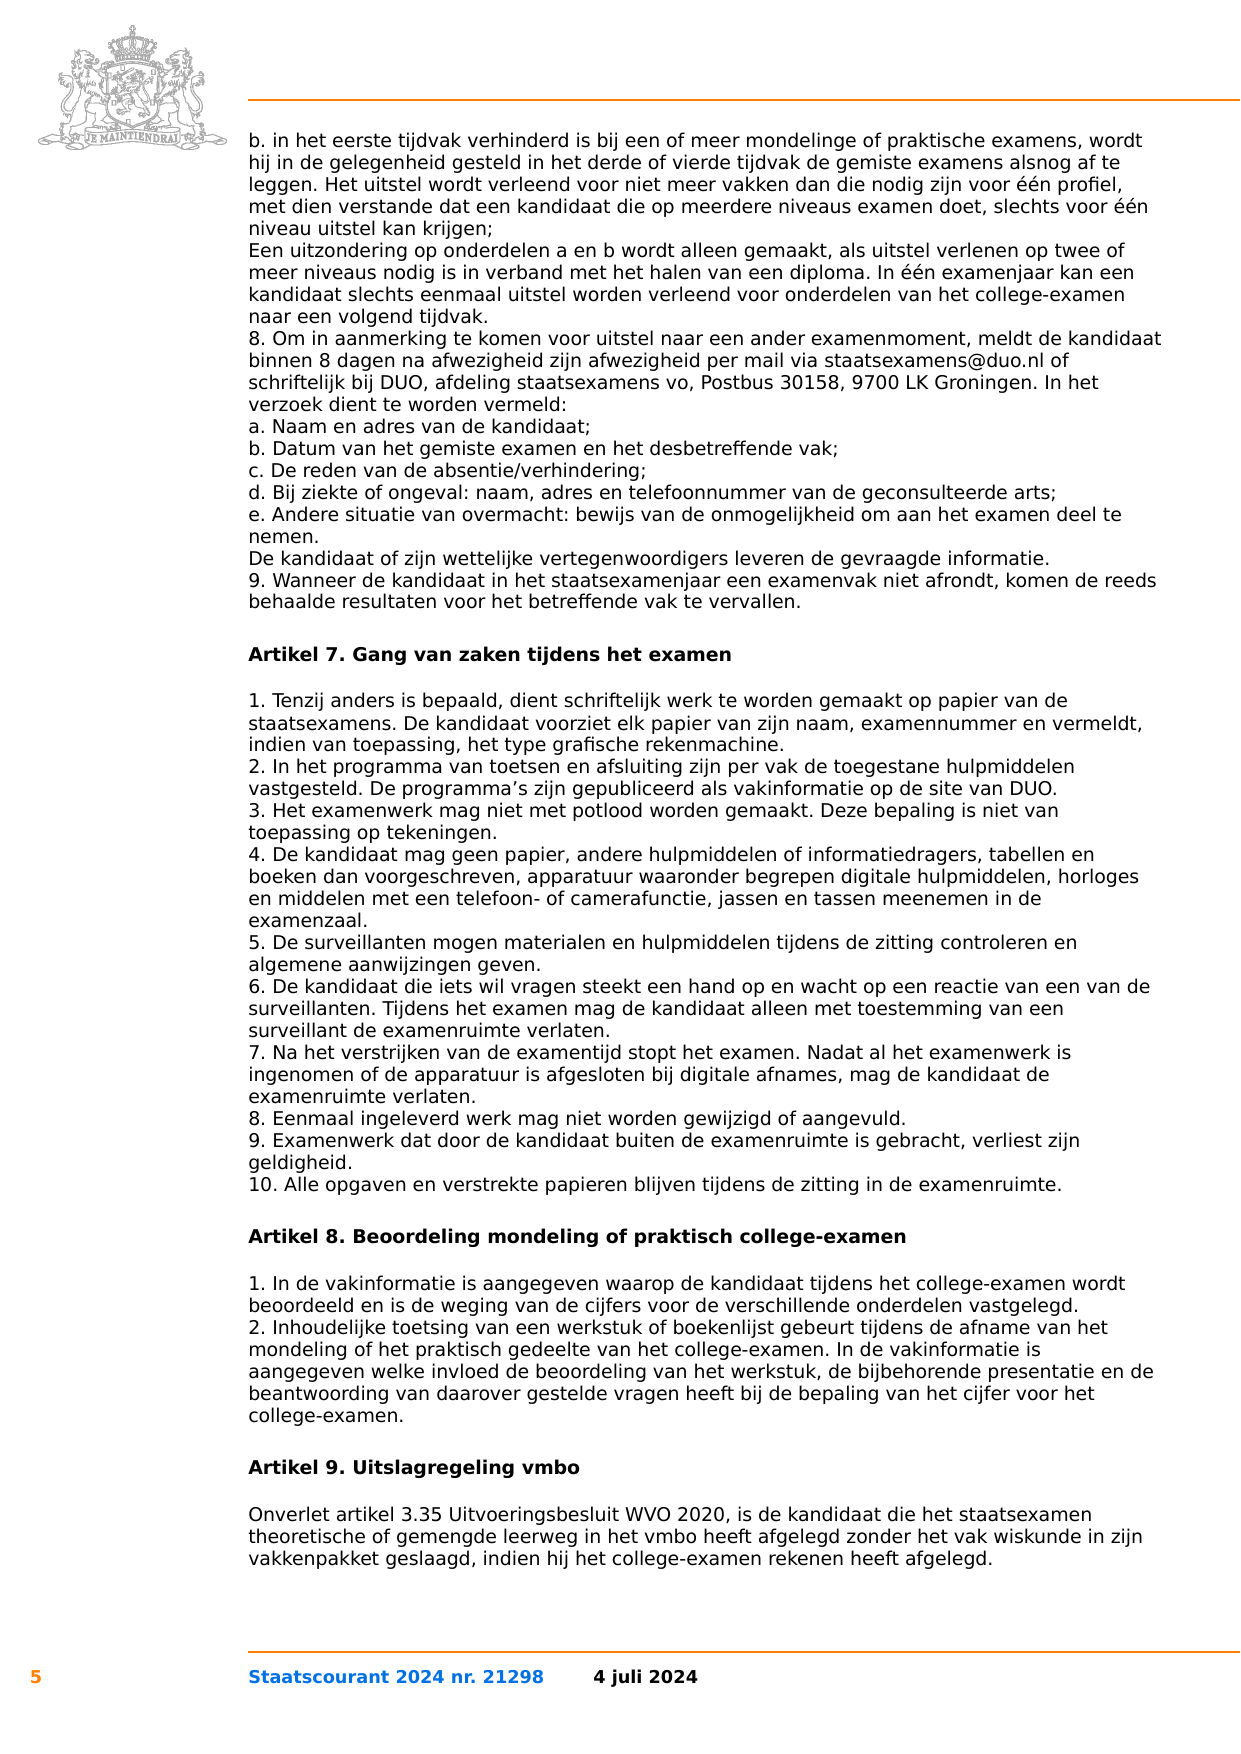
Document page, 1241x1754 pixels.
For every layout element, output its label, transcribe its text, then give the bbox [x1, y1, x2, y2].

text b. in het eerste tijdvak verhinderd is bij een of meer mondelinge of praktische examens, wordt hij in de gelegenheid gesteld in het derde of vierde tijdvak de gemiste examens alsnog af te leggen. Het uitstel wordt verleend voor niet meer vakken dan die nodig zijn voor één profiel, met dien verstande dat een kandidaat die op meerdere niveaus examen doet, slechts voor één niveau uitstel kan krijgen; [248, 130, 1163, 240]
text 4. De kandidaat mag geen papier, andere hulpmiddelen of informatiedragers, tabellen en boeken dan voorgeschreven, apparatuur waaronder begrepen digitale hulpmiddelen, horloges en middelen met een telefoon- of camerafunctie, jassen en tassen meenemen in de examenzaal. [248, 844, 1163, 932]
text 8. Om in aanmerking te komen voor uitstel naar een ander examenmoment, meldt de kandidaat binnen 8 dagen na afwezigheid zijn afwezigheid per mail via staatsexamens@duo.nl of schriftelijk bij DUO, afdeling staatsexamens vo, Postbus 30158, 9700 LK Groningen. In het verzoek dient te worden vermeld: [248, 328, 1163, 416]
text b. Datum van het gemiste examen en het desbetreffende vak; [248, 438, 1163, 459]
text 8. Eenmaal ingeleverd werk mag niet worden gewijzigd of aangevuld. [248, 1108, 1163, 1130]
picture [38, 25, 227, 150]
text 10. Alle opgaven en verstrekte papieren blijven tijdens de zitting in de examenruimte. [248, 1174, 1163, 1196]
text 3. Het examenwerk mag niet met potlood worden gemaakt. Deze bepaling is niet van toepassing op tekeningen. [248, 800, 1163, 844]
text Een uitzondering op onderdelen a en b wordt alleen gemaakt, als uitstel verlenen op twee of meer niveaus nodig is in verband met het halen van een diploma. In één examenjaar kan een kandidaat slechts eenmaal uitstel worden verleend voor onderdelen van het college-examen naar een volgend tijdvak. [248, 240, 1163, 328]
subtitle Artikel 8. Beoordeling mondeling of praktisch college-examen [248, 1226, 1163, 1248]
text c. De reden van de absentie/verhindering; [248, 459, 1163, 482]
text 2. Inhoudelijke toetsing van een werkstuk of boekenlijst gebeurt tijdens de afname van het mondeling of het praktisch gedeelte van het college-examen. In de vakinformatie is aangegeven welke invloed de beoordeling van het werkstuk, de bijbehorende presentatie en de beantwoording van daarover gestelde vragen heeft bij de bepaling van het cijfer voor het college-examen. [248, 1317, 1163, 1427]
text Onverlet artikel 3.35 Uitvoeringsbesluit WVO 2020, is de kandidaat die het staatsexamen theoretische of gemengde leerweg in het vmbo heeft afgelegd zonder het vak wiskunde in zijn vakkenpakket geslaagd, indien hij het college-examen rekenen heeft afgelegd. [248, 1504, 1163, 1570]
text a. Naam en adres van de kandidaat; [248, 416, 1163, 438]
subtitle Artikel 9. Uitslagregeling vmbo [248, 1457, 1163, 1479]
text 1. In de vakinformatie is aangegeven waarop de kandidaat tijdens het college-examen wordt beoordeeld en is de weging van de cijfers voor de verschillende onderdelen vastgelegd. [248, 1273, 1163, 1317]
text 9. Wanneer de kandidaat in het staatsexamenjaar een examenvak niet afrondt, komen de reeds behaalde resultaten voor het betreffende vak te vervallen. [248, 569, 1163, 613]
text 1. Tenzij anders is bepaald, dient schriftelijk werk te worden gemaakt op papier van de staatsexamens. De kandidaat voorziet elk papier van zijn naam, examennummer en vermeldt, indien van toepassing, het type grafische rekenmachine. [248, 690, 1163, 756]
text De kandidaat of zijn wettelijke vertegenwoordigers leveren de gevraagde informatie. [248, 547, 1163, 569]
text d. Bij ziekte of ongeval: naam, adres en telefoonnummer van de geconsulteerde arts; [248, 482, 1163, 503]
text 2. In het programma van toetsen en afsluiting zijn per vak de toegestane hulpmiddelen vastgesteld. De programma’s zijn gepubliceerd als vakinformatie op de site van DUO. [248, 756, 1163, 800]
text 5. De surveillanten mogen materialen en hulpmiddelen tijdens de zitting controleren en algemene aanwijzingen geven. [248, 932, 1163, 976]
text e. Andere situatie van overmacht: bewijs van de onmogelijkheid om aan het examen deel te nemen. [248, 503, 1163, 547]
text 9. Examenwerk dat door de kandidaat buiten de examenruimte is gebracht, verliest zijn geldigheid. [248, 1130, 1163, 1174]
text 6. De kandidaat die iets wil vragen steekt een hand op en wacht op een reactie van een van de surveillanten. Tijdens het examen mag de kandidaat alleen met toestemming van een surveillant de examenruimte verlaten. [248, 976, 1163, 1042]
text 7. Na het verstrijken van de examentijd stopt het examen. Nadat al het examenwerk is ingenomen of de apparatuur is afgesloten bij digitale afnames, mag de kandidaat de examenruimte verlaten. [248, 1042, 1163, 1108]
subtitle Artikel 7. Gang van zaken tijdens het examen [248, 643, 1163, 665]
